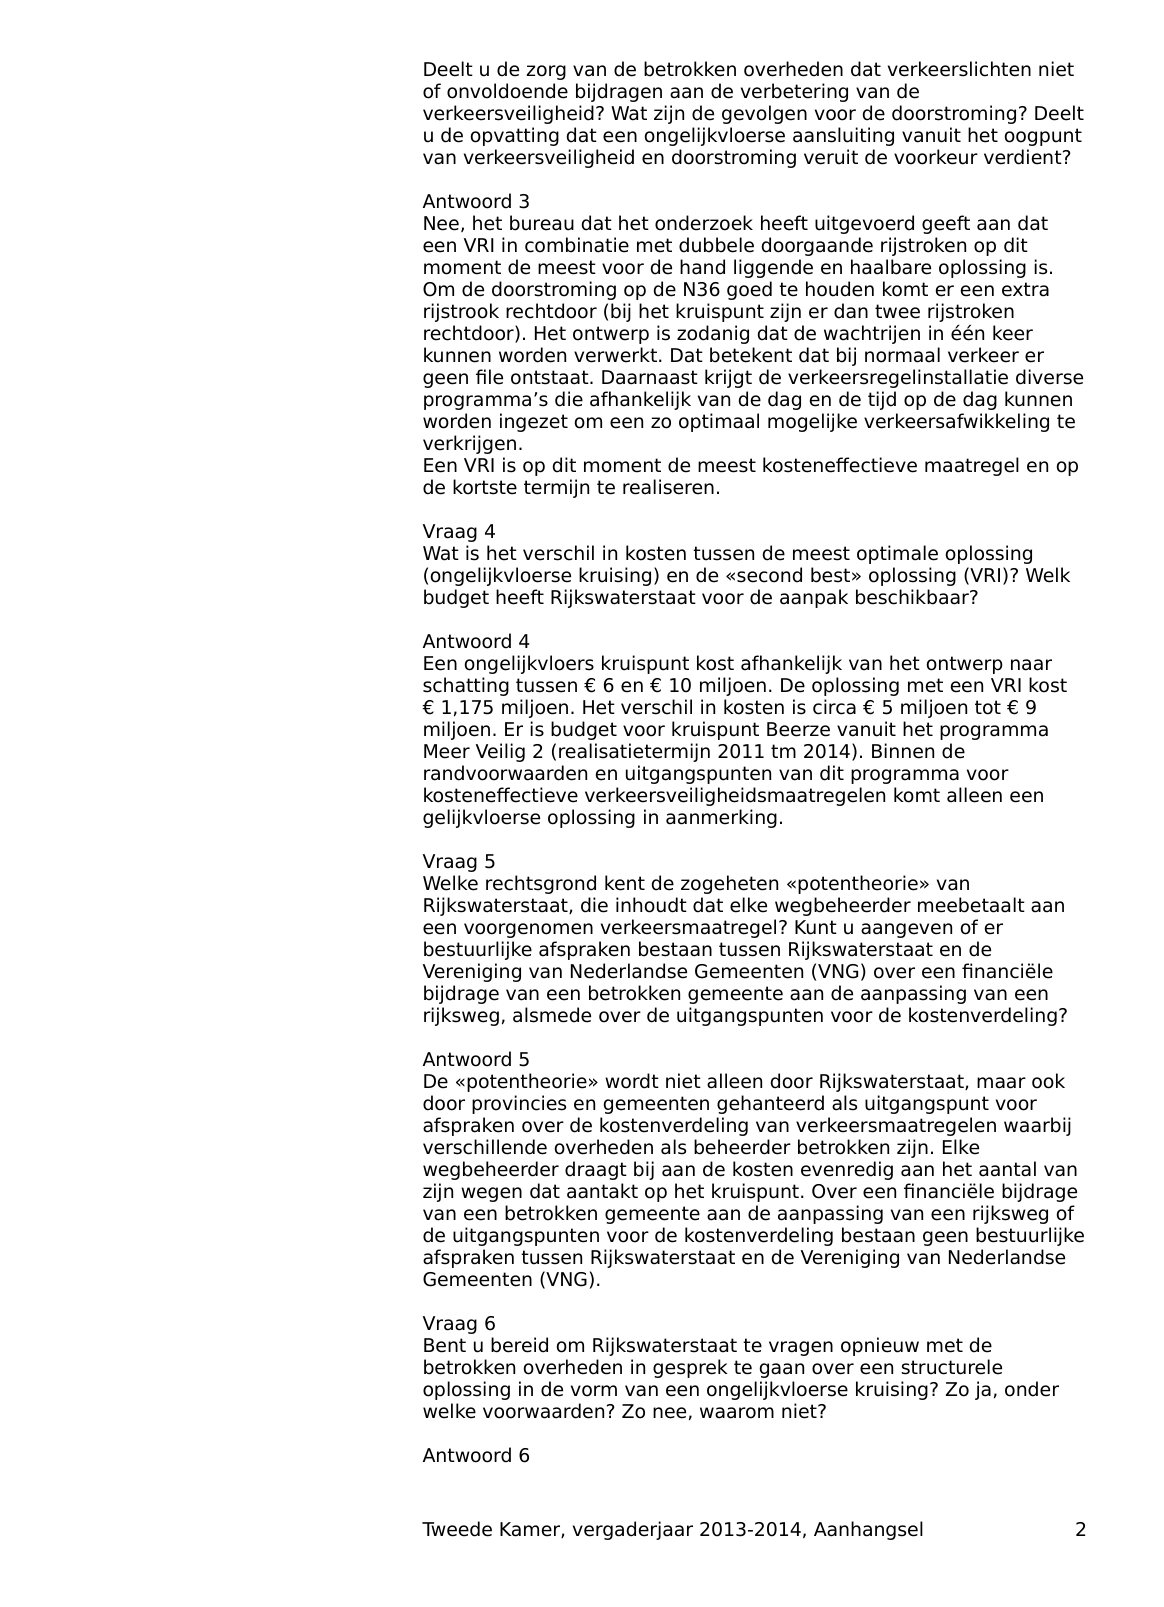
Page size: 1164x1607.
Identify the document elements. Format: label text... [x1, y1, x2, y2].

text Bent u bereid om Rijkswaterstaat te vragen opnieuw met de betrokken overheden in gesprek te gaan over een structurele oplossing in de vorm van een ongelijkvloerse kruising? Zo ja, onder welke voorwaarden? Zo nee, waarom niet? [422, 1335, 1087, 1423]
text Antwoord 6 [422, 1445, 1087, 1467]
text Vraag 4 [422, 521, 1087, 543]
text Antwoord 4 [422, 631, 1087, 653]
text Antwoord 3 [422, 191, 1087, 213]
text Een ongelijkvloers kruispunt kost afhankelijk van het ontwerp naar schatting tussen € 6 en € 10 miljoen. De oplossing met een VRI kost € 1,175 miljoen. Het verschil in kosten is circa € 5 miljoen tot € 9 miljoen. Er is budget voor kruispunt Beerze vanuit het programma Meer Veilig 2 (realisatietermijn 2011 tm 2014). Binnen de randvoorwaarden en uitgangspunten van dit programma voor kosteneffectieve verkeersveiligheidsmaatregelen komt alleen een gelijkvloerse oplossing in aanmerking. [422, 653, 1087, 829]
text Antwoord 5 [422, 1049, 1087, 1071]
text Wat is het verschil in kosten tussen de meest optimale oplossing (ongelijkvloerse kruising) en de «second best» oplossing (VRI)? Welk budget heeft Rijkswaterstaat voor de aanpak beschikbaar? [422, 543, 1087, 609]
text De «potentheorie» wordt niet alleen door Rijkswaterstaat, maar ook door provincies en gemeenten gehanteerd als uitgangspunt voor afspraken over de kostenverdeling van verkeersmaatregelen waarbij verschillende overheden als beheerder betrokken zijn. Elke wegbeheerder draagt bij aan de kosten evenredig aan het aantal van zijn wegen dat aantakt op het kruispunt. Over een financiële bijdrage van een betrokken gemeente aan de aanpassing van een rijksweg of de uitgangspunten voor de kostenverdeling bestaan geen bestuurlijke afspraken tussen Rijkswaterstaat en de Vereniging van Nederlandse Gemeenten (VNG). [422, 1071, 1087, 1291]
text Een VRI is op dit moment de meest kosteneffectieve maatregel en op de kortste termijn te realiseren. [422, 455, 1087, 499]
text Deelt u de zorg van de betrokken overheden dat verkeerslichten niet of onvoldoende bijdragen aan de verbetering van de verkeersveiligheid? Wat zijn de gevolgen voor de doorstroming? Deelt u de opvatting dat een ongelijkvloerse aansluiting vanuit het oogpunt van verkeersveiligheid en doorstroming veruit de voorkeur verdient? [422, 59, 1087, 169]
text Vraag 5 [422, 851, 1087, 873]
text Welke rechtsgrond kent de zogeheten «potentheorie» van Rijkswaterstaat, die inhoudt dat elke wegbeheerder meebetaalt aan een voorgenomen verkeersmaatregel? Kunt u aangeven of er bestuurlijke afspraken bestaan tussen Rijkswaterstaat en de Vereniging van Nederlandse Gemeenten (VNG) over een financiële bijdrage van een betrokken gemeente aan de aanpassing van een rijksweg, alsmede over de uitgangspunten voor de kostenverdeling? [422, 873, 1087, 1027]
text Om de doorstroming op de N36 goed te houden komt er een extra rijstrook rechtdoor (bij het kruispunt zijn er dan twee rijstroken rechtdoor). Het ontwerp is zodanig dat de wachtrijen in één keer kunnen worden verwerkt. Dat betekent dat bij normaal verkeer er geen file ontstaat. Daarnaast krijgt de verkeersregelinstallatie diverse programma’s die afhankelijk van de dag en de tijd op de dag kunnen worden ingezet om een zo optimaal mogelijke verkeersafwikkeling te verkrijgen. [422, 279, 1087, 455]
text Vraag 6 [422, 1313, 1087, 1335]
text Nee, het bureau dat het onderzoek heeft uitgevoerd geeft aan dat een VRI in combinatie met dubbele doorgaande rijstroken op dit moment de meest voor de hand liggende en haalbare oplossing is. [422, 213, 1087, 279]
